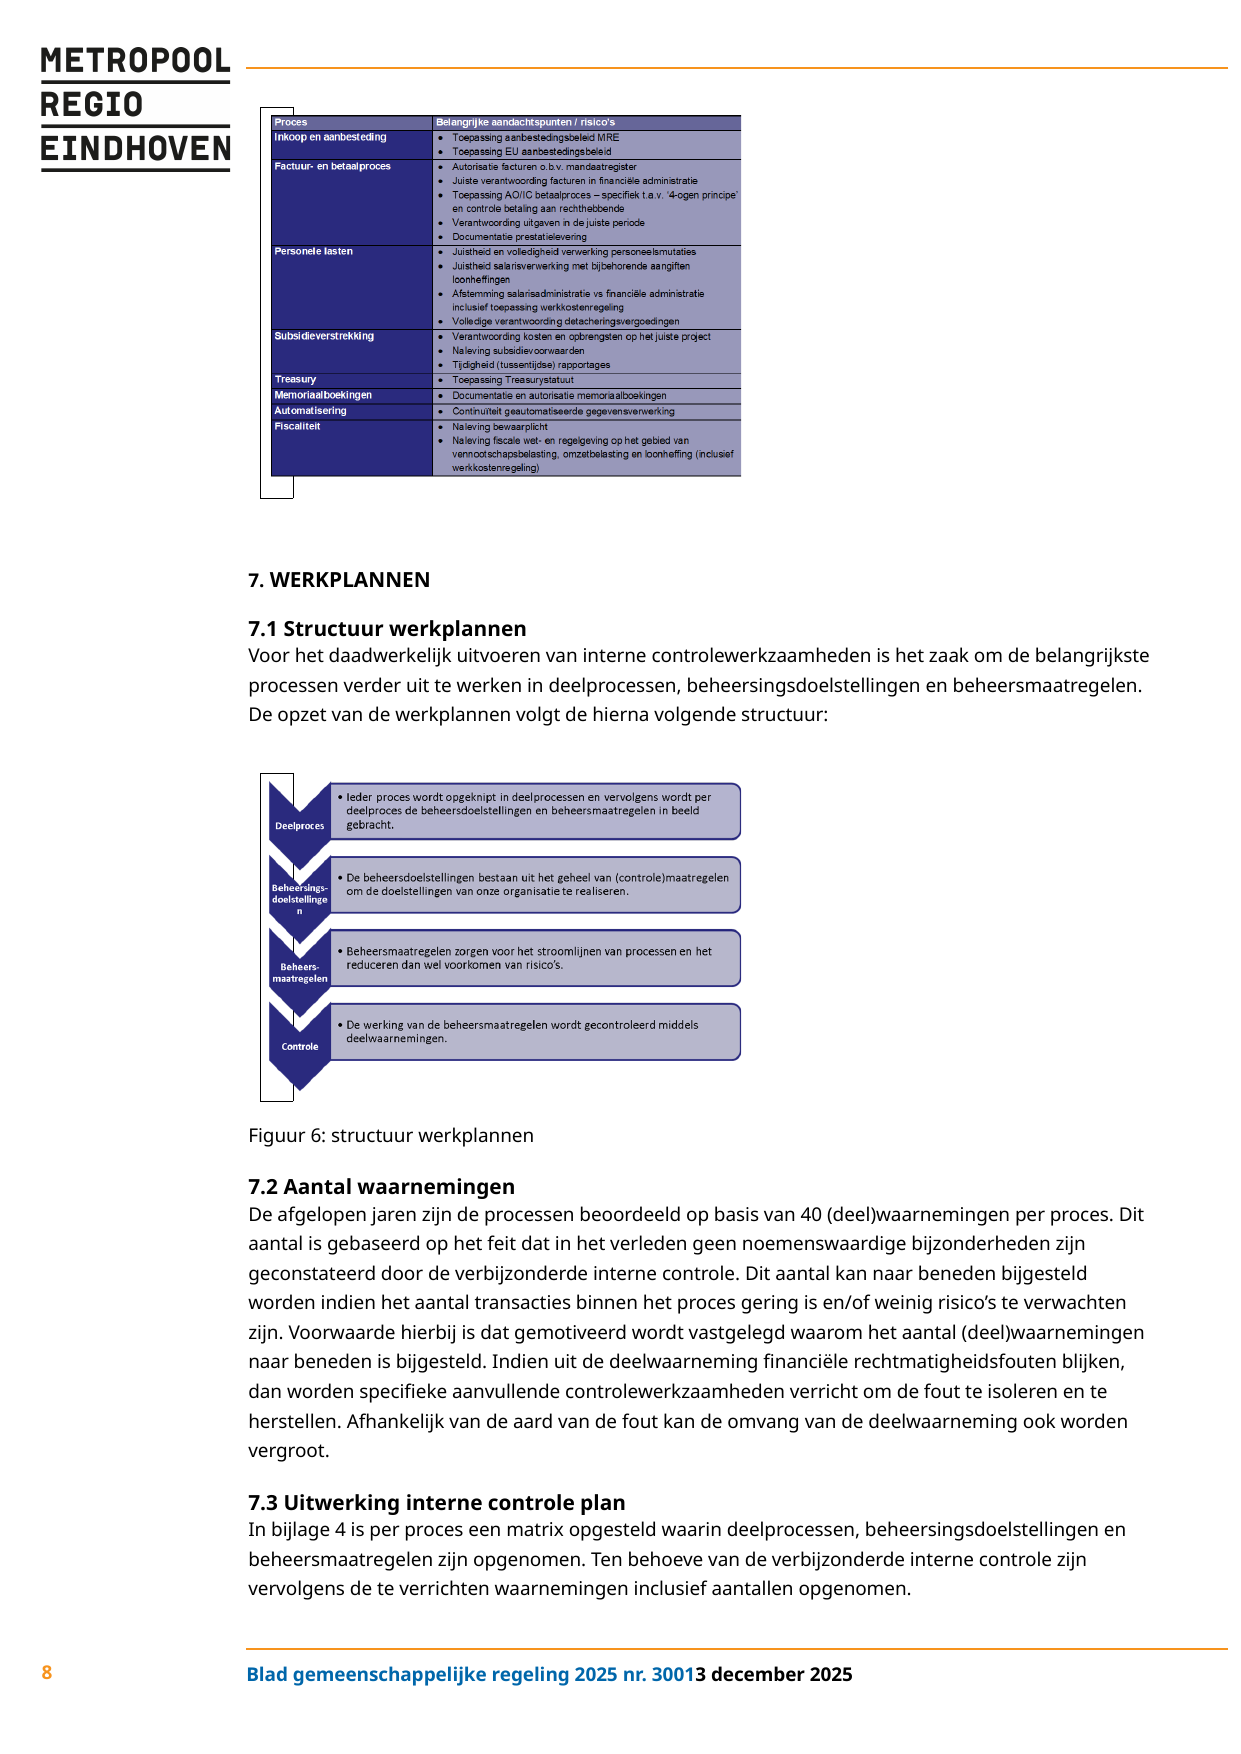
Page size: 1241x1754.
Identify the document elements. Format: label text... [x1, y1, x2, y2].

picture [268, 115, 742, 489]
text Voor het daadwerkelijk uitvoeren van interne controlewerkzaamheden is het zaak om de belangrijkste processen verder uit te werken in deelprocessen, beheersingsdoelstellingen en beheersmaatregelen. De opzet van de werkplannen volgt de hierna volgende structuur: [248, 642, 1152, 727]
picture [41, 47, 231, 172]
text 7.2 Aantal waarnemingen [248, 1172, 1152, 1201]
text In bijlage 4 is per proces een matrix opgesteld waarin deelprocessen, beheersingsdoelstellingen en beheersmaatregelen zijn opgenomen. Ten behoeve van de verbijzonderde interne controle zijn vervolgens de te verrichten waarnemingen inclusief aantallen opgenomen. [248, 1516, 1152, 1601]
text De afgelopen jaren zijn de processen beoordeeld op basis van 40 (deel)waarnemingen per proces. Dit aantal is gebaseerd op het feit dat in het verleden geen noemenswaardige bijzonderheden zijn geconstateerd door de verbijzonderde interne controle. Dit aantal kan naar beneden bijgesteld worden indien het aantal transacties binnen het proces gering is en/of weinig risico’s te verwachten zijn. Voorwaarde hierbij is dat gemotiveerd wordt vastgelegd waarom het aantal (deel)waarnemingen naar beneden is bijgesteld. Indien uit de deelwaarneming financiële rechtmatigheidsfouten blijken, dan worden specifieke aanvullende controlewerkzaamheden verricht om de fout te isoleren en te herstellen. Afhankelijk van de aard van de fout kan de omvang van de deelwaarneming ook worden vergroot. [248, 1201, 1152, 1463]
text Figuur 6: structuur werkplannen [248, 1122, 1152, 1148]
text 7. WERKPLANNEN [248, 565, 1152, 593]
picture [268, 781, 742, 1092]
text 7.1 Structuur werkplannen [248, 614, 1152, 642]
text 7.3 Uitwerking interne controle plan [248, 1488, 1152, 1516]
